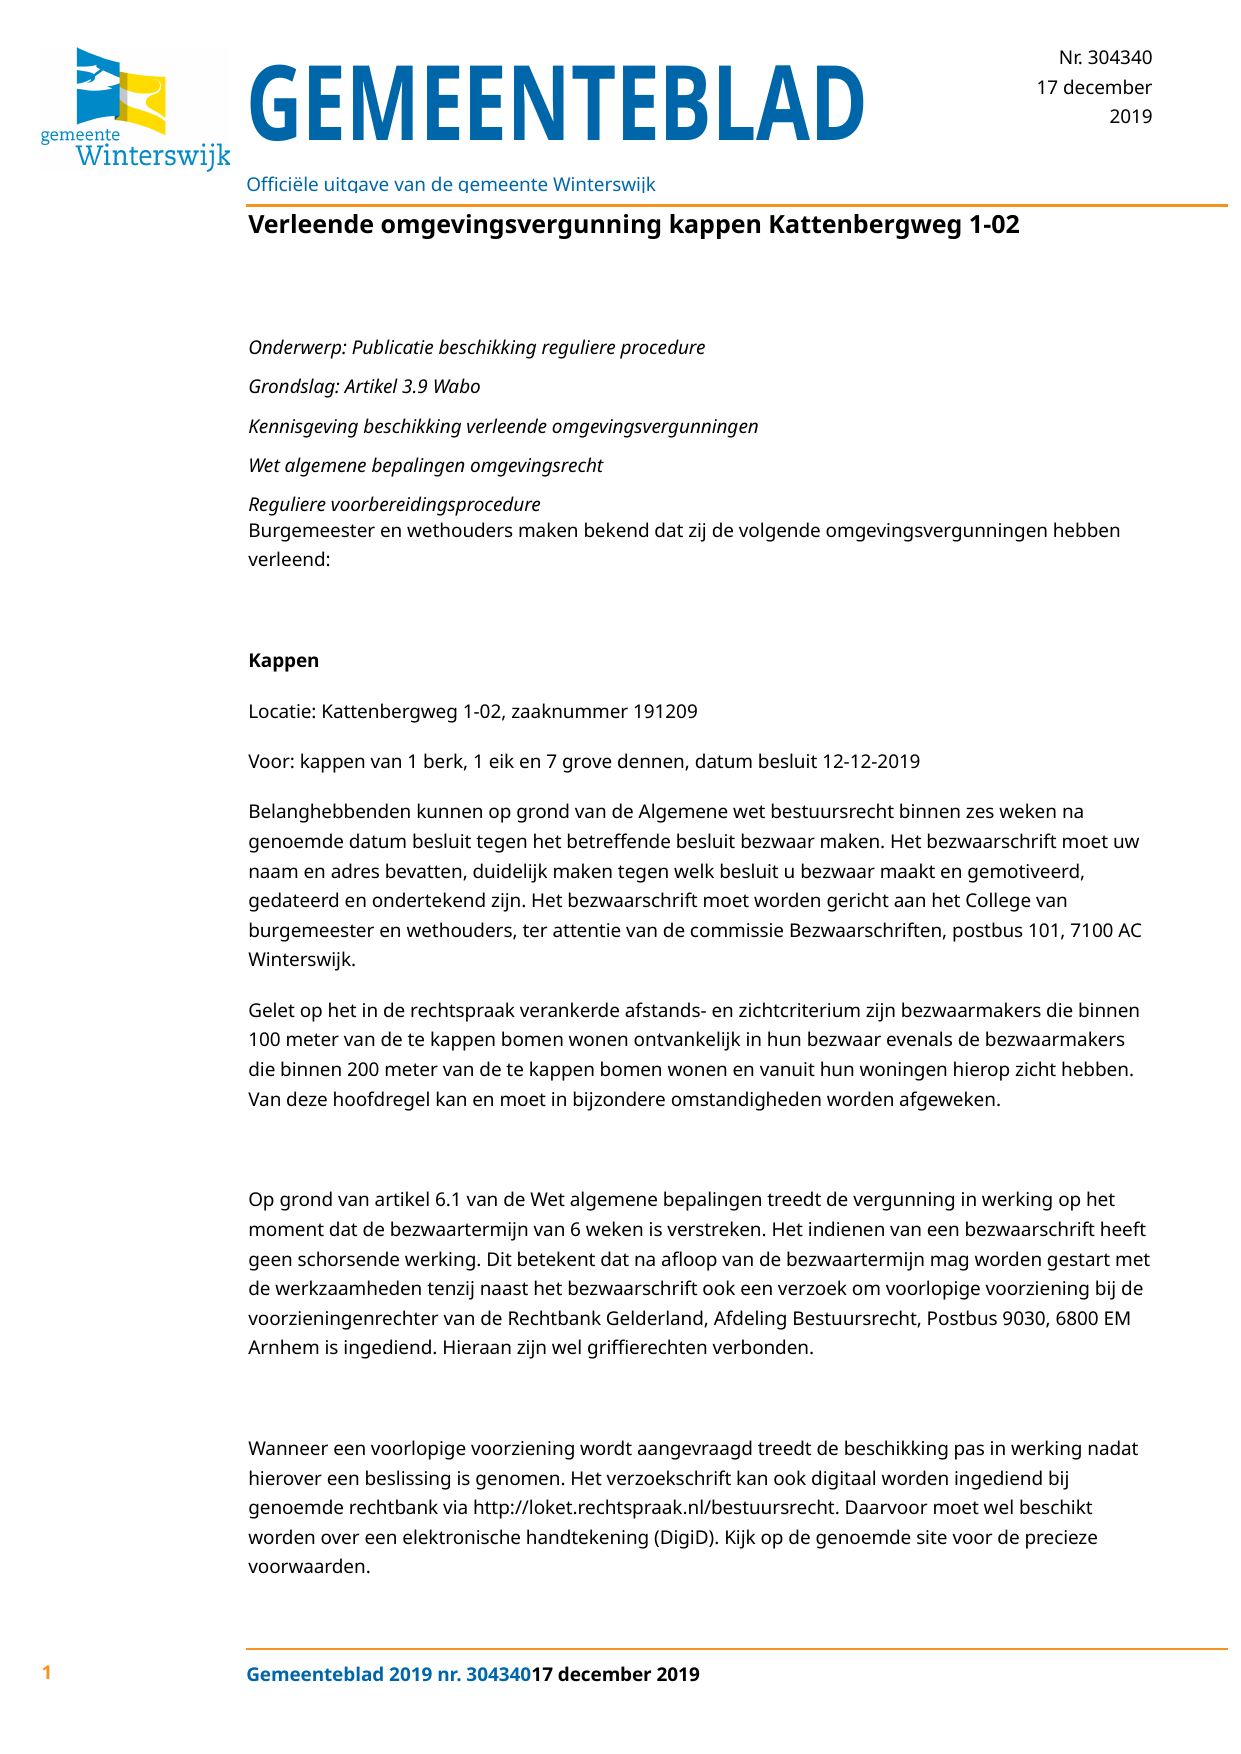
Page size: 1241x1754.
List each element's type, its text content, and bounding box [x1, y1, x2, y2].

text Op grond van artikel 6.1 van de Wet algemene bepalingen treedt de vergunning in werking op het moment dat de bezwaartermijn van 6 weken is verstreken. Het indienen van een bezwaarschrift heeft geen schorsende werking. Dit betekent dat na afloop van de bezwaartermijn mag worden gestart met de werkzaamheden tenzij naast het bezwaarschrift ook een verzoek om voorlopige voorziening bij de voorzieningenrechter van de Rechtbank Gelderland, Afdeling Bestuursrecht, Postbus 9030, 6800 EM Arnhem is ingediend. Hieraan zijn wel griffierechten verbonden. [248, 1187, 1152, 1360]
text Burgemeester en wethouders maken bekend dat zij de volgende omgevingsvergunningen hebben verleend: [248, 517, 1152, 572]
text Onderwerp: Publicatie beschikking reguliere procedure [248, 334, 1152, 360]
picture [225, 153, 231, 162]
text Locatie: Kattenbergweg 1-02, zaaknummer 191209 [248, 698, 1152, 724]
text Belanghebbenden kunnen op grond van de Algemene wet bestuursrecht binnen zes weken na genoemde datum besluit tegen het betreffende besluit bezwaar maken. Het bezwaarschrift moet uw naam en adres bevatten, duidelijk maken tegen welk besluit u bezwaar maakt en gemotiveerd, gedateerd en ondertekend zijn. Het bezwaarschrift moet worden gericht aan het College van burgemeester en wethouders, ter attentie van de commissie Bezwaarschriften, postbus 101, 7100 AC Winterswijk. [248, 799, 1152, 972]
text Reguliere voorbereidingsprocedure [248, 491, 1152, 517]
text Wet algemene bepalingen omgevingsrecht [248, 452, 1152, 478]
text Voor: kappen van 1 berk, 1 eik en 7 grove dennen, datum besluit 12-12-2019 [248, 748, 1152, 774]
text Wanneer een voorlopige voorziening wordt aangevraagd treedt de beschikking pas in werking nadat hierover een beslissing is genomen. Het verzoekschrift kan ook digitaal worden ingediend bij genoemde rechtbank via http://loket.rechtspraak.nl/bestuursrecht. Daarvoor moet wel beschikt worden over een elektronische handtekening (DigiD). Kijk op de genoemde site voor de precieze voorwaarden. [248, 1435, 1152, 1579]
text Kennisgeving beschikking verleende omgevingsvergunningen [248, 413, 1152, 438]
text Grondslag: Artikel 3.9 Wabo [248, 373, 1152, 399]
text Gelet op het in de rechtspraak verankerde afstands- en zichtcriterium zijn bezwaarmakers die binnen 100 meter van de te kappen bomen wonen ontvankelijk in hun bezwaar evenals de bezwaarmakers die binnen 200 meter van de te kappen bomen wonen en vanuit hun woningen hierop zicht hebben. Van deze hoofdregel kan en moet in bijzondere omstandigheden worden afgeweken. [248, 997, 1152, 1112]
picture [41, 47, 231, 172]
text Kappen [248, 647, 1152, 673]
text Verleende omgevingsvergunning kappen Kattenbergweg 1-02 [248, 207, 1152, 241]
